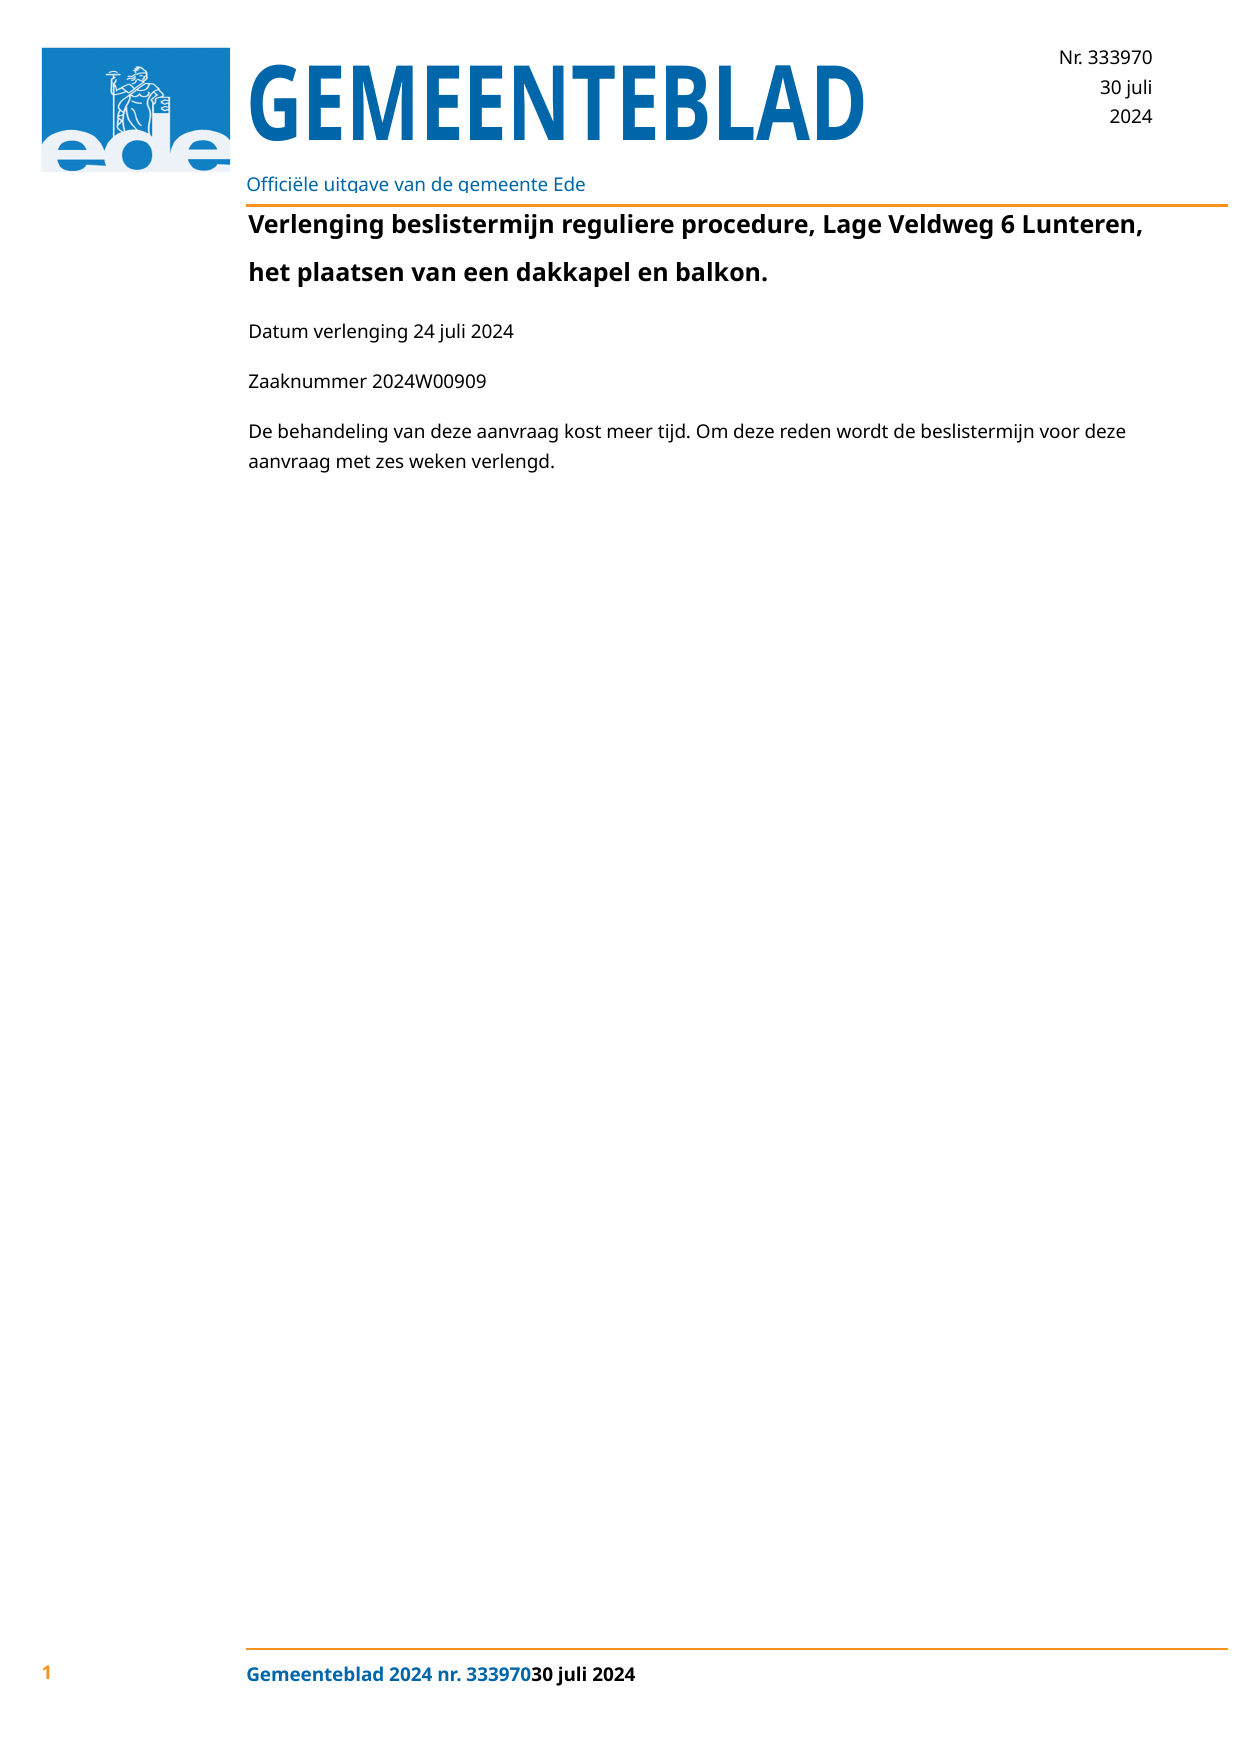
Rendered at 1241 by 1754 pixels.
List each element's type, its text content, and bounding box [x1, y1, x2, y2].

text Datum verlenging 24 juli 2024 [248, 318, 1152, 344]
text Zaaknummer 2024W00909 [248, 368, 1152, 394]
picture [41, 47, 231, 172]
text Verlenging beslistermijn reguliere procedure, Lage Veldweg 6 Lunteren, het plaatsen van een dakkapel en balkon. [248, 207, 1152, 288]
text De behandeling van deze aanvraag kost meer tijd. Om deze reden wordt de beslistermijn voor deze aanvraag met zes weken verlengd. [248, 419, 1152, 474]
